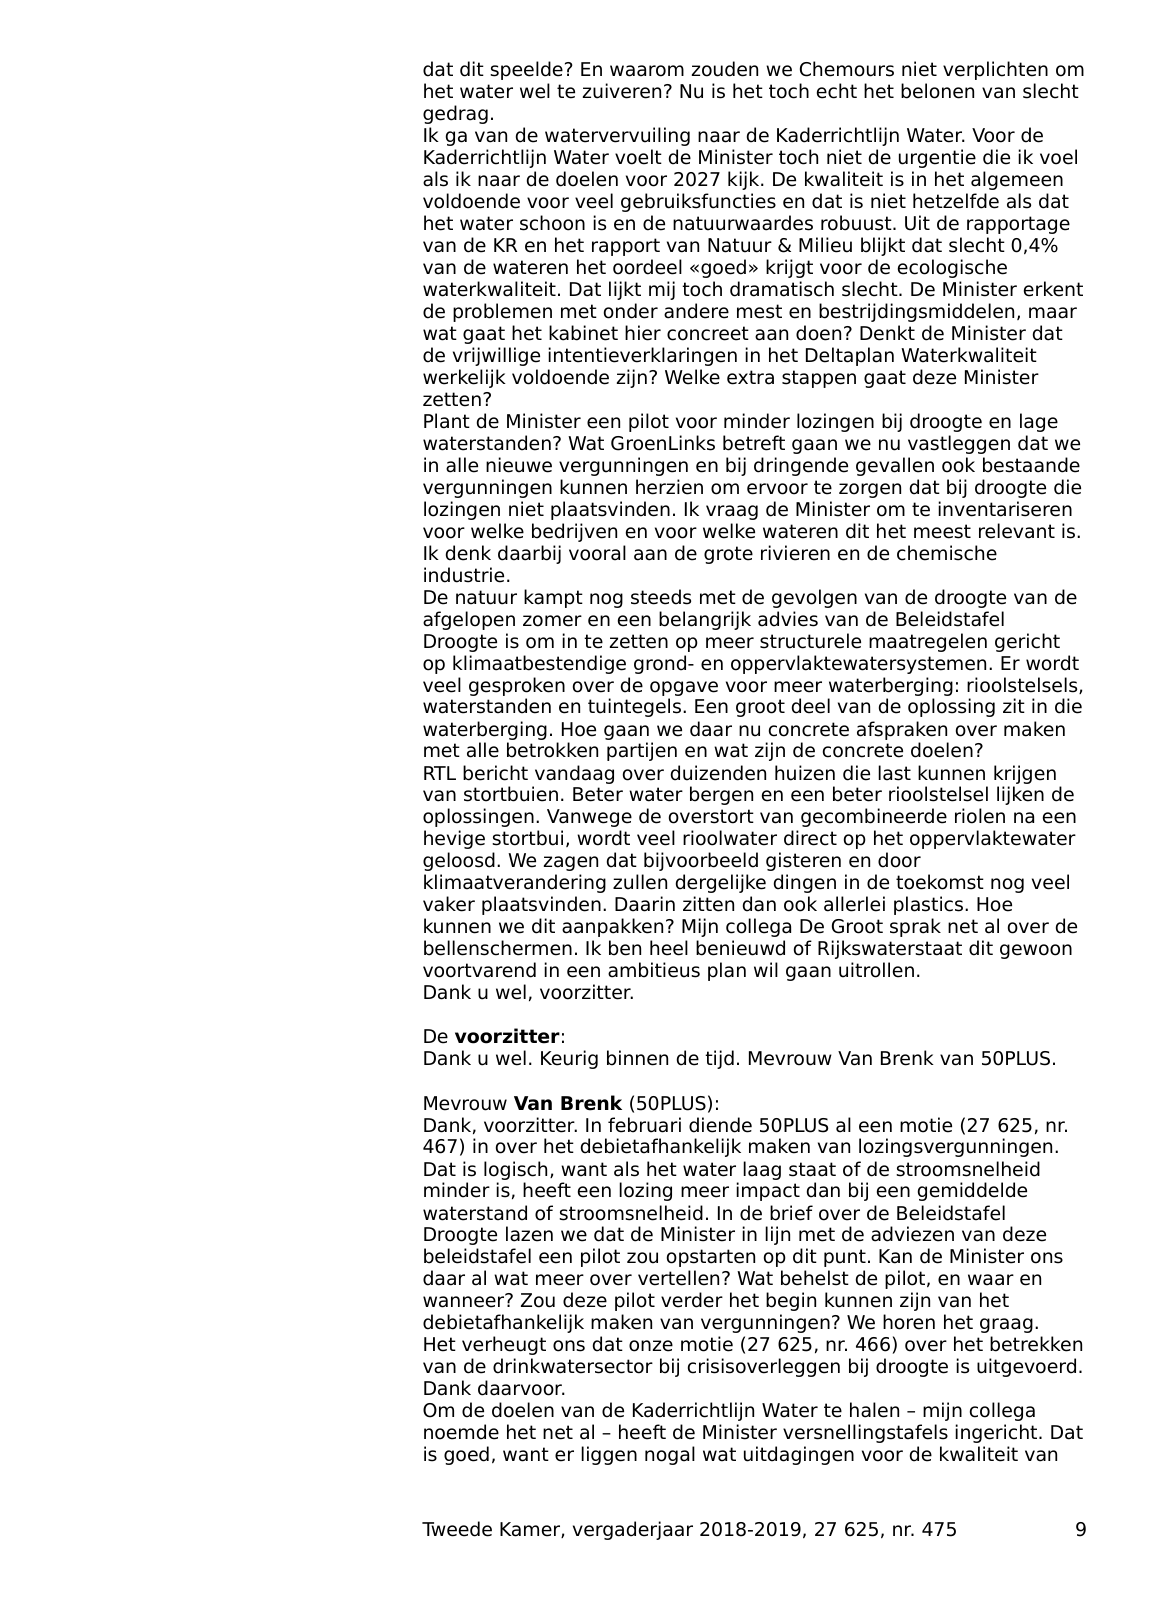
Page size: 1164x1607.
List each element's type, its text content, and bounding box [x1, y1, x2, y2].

text Dank u wel, voorzitter. [422, 982, 1087, 1004]
text Het verheugt ons dat onze motie (27 625, nr. 466) over het betrekken van de drinkwatersector bij crisisoverleggen bij droogte is uitgevoerd. Dank daarvoor. [422, 1334, 1087, 1400]
text Om de doelen van de Kaderrichtlijn Water te halen – mijn collega noemde het net al – heeft de Minister versnellingstafels ingericht. Dat is goed, want er liggen nogal wat uitdagingen voor de kwaliteit van [422, 1400, 1087, 1466]
text dat dit speelde? En waarom zouden we Chemours niet verplichten om het water wel te zuiveren? Nu is het toch echt het belonen van slecht gedrag. [422, 59, 1087, 125]
text De voorzitter: [422, 1026, 1087, 1048]
text De natuur kampt nog steeds met de gevolgen van de droogte van de afgelopen zomer en een belangrijk advies van de Beleidstafel Droogte is om in te zetten op meer structurele maatregelen gericht op klimaatbestendige grond- en oppervlaktewatersystemen. Er wordt veel gesproken over de opgave voor meer waterberging: rioolstelsels, waterstanden en tuintegels. Een groot deel van de oplossing zit in die waterberging. Hoe gaan we daar nu concrete afspraken over maken met alle betrokken partijen en wat zijn de concrete doelen? [422, 587, 1087, 762]
text Dank, voorzitter. In februari diende 50PLUS al een motie (27 625, nr. 467) in over het debietafhankelijk maken van lozingsvergunningen. Dat is logisch, want als het water laag staat of de stroomsnelheid minder is, heeft een lozing meer impact dan bij een gemiddelde waterstand of stroomsnelheid. In de brief over de Beleidstafel Droogte lazen we dat de Minister in lijn met de adviezen van deze beleidstafel een pilot zou opstarten op dit punt. Kan de Minister ons daar al wat meer over vertellen? Wat behelst de pilot, en waar en wanneer? Zou deze pilot verder het begin kunnen zijn van het debietafhankelijk maken van vergunningen? We horen het graag. [422, 1114, 1087, 1334]
text RTL bericht vandaag over duizenden huizen die last kunnen krijgen van stortbuien. Beter water bergen en een beter rioolstelsel lijken de oplossingen. Vanwege de overstort van gecombineerde riolen na een hevige stortbui, wordt veel rioolwater direct op het oppervlaktewater geloosd. We zagen dat bijvoorbeeld gisteren en door klimaatverandering zullen dergelijke dingen in de toekomst nog veel vaker plaatsvinden. Daarin zitten dan ook allerlei plastics. Hoe kunnen we dit aanpakken? Mijn collega De Groot sprak net al over de bellenschermen. Ik ben heel benieuwd of Rijkswaterstaat dit gewoon voortvarend in een ambitieus plan wil gaan uitrollen. [422, 762, 1087, 982]
text Plant de Minister een pilot voor minder lozingen bij droogte en lage waterstanden? Wat GroenLinks betreft gaan we nu vastleggen dat we in alle nieuwe vergunningen en bij dringende gevallen ook bestaande vergunningen kunnen herzien om ervoor te zorgen dat bij droogte die lozingen niet plaatsvinden. Ik vraag de Minister om te inventariseren voor welke bedrijven en voor welke wateren dit het meest relevant is. Ik denk daarbij vooral aan de grote rivieren en de chemische industrie. [422, 411, 1087, 587]
text Dank u wel. Keurig binnen de tijd. Mevrouw Van Brenk van 50PLUS. [422, 1048, 1087, 1070]
text Ik ga van de watervervuiling naar de Kaderrichtlijn Water. Voor de Kaderrichtlijn Water voelt de Minister toch niet de urgentie die ik voel als ik naar de doelen voor 2027 kijk. De kwaliteit is in het algemeen voldoende voor veel gebruiksfuncties en dat is niet hetzelfde als dat het water schoon is en de natuurwaardes robuust. Uit de rapportage van de KR en het rapport van Natuur & Milieu blijkt dat slecht 0,4% van de wateren het oordeel «goed» krijgt voor de ecologische waterkwaliteit. Dat lijkt mij toch dramatisch slecht. De Minister erkent de problemen met onder andere mest en bestrijdingsmiddelen, maar wat gaat het kabinet hier concreet aan doen? Denkt de Minister dat de vrijwillige intentieverklaringen in het Deltaplan Waterkwaliteit werkelijk voldoende zijn? Welke extra stappen gaat deze Minister zetten? [422, 125, 1087, 411]
text Mevrouw Van Brenk (50PLUS): [422, 1092, 1087, 1114]
